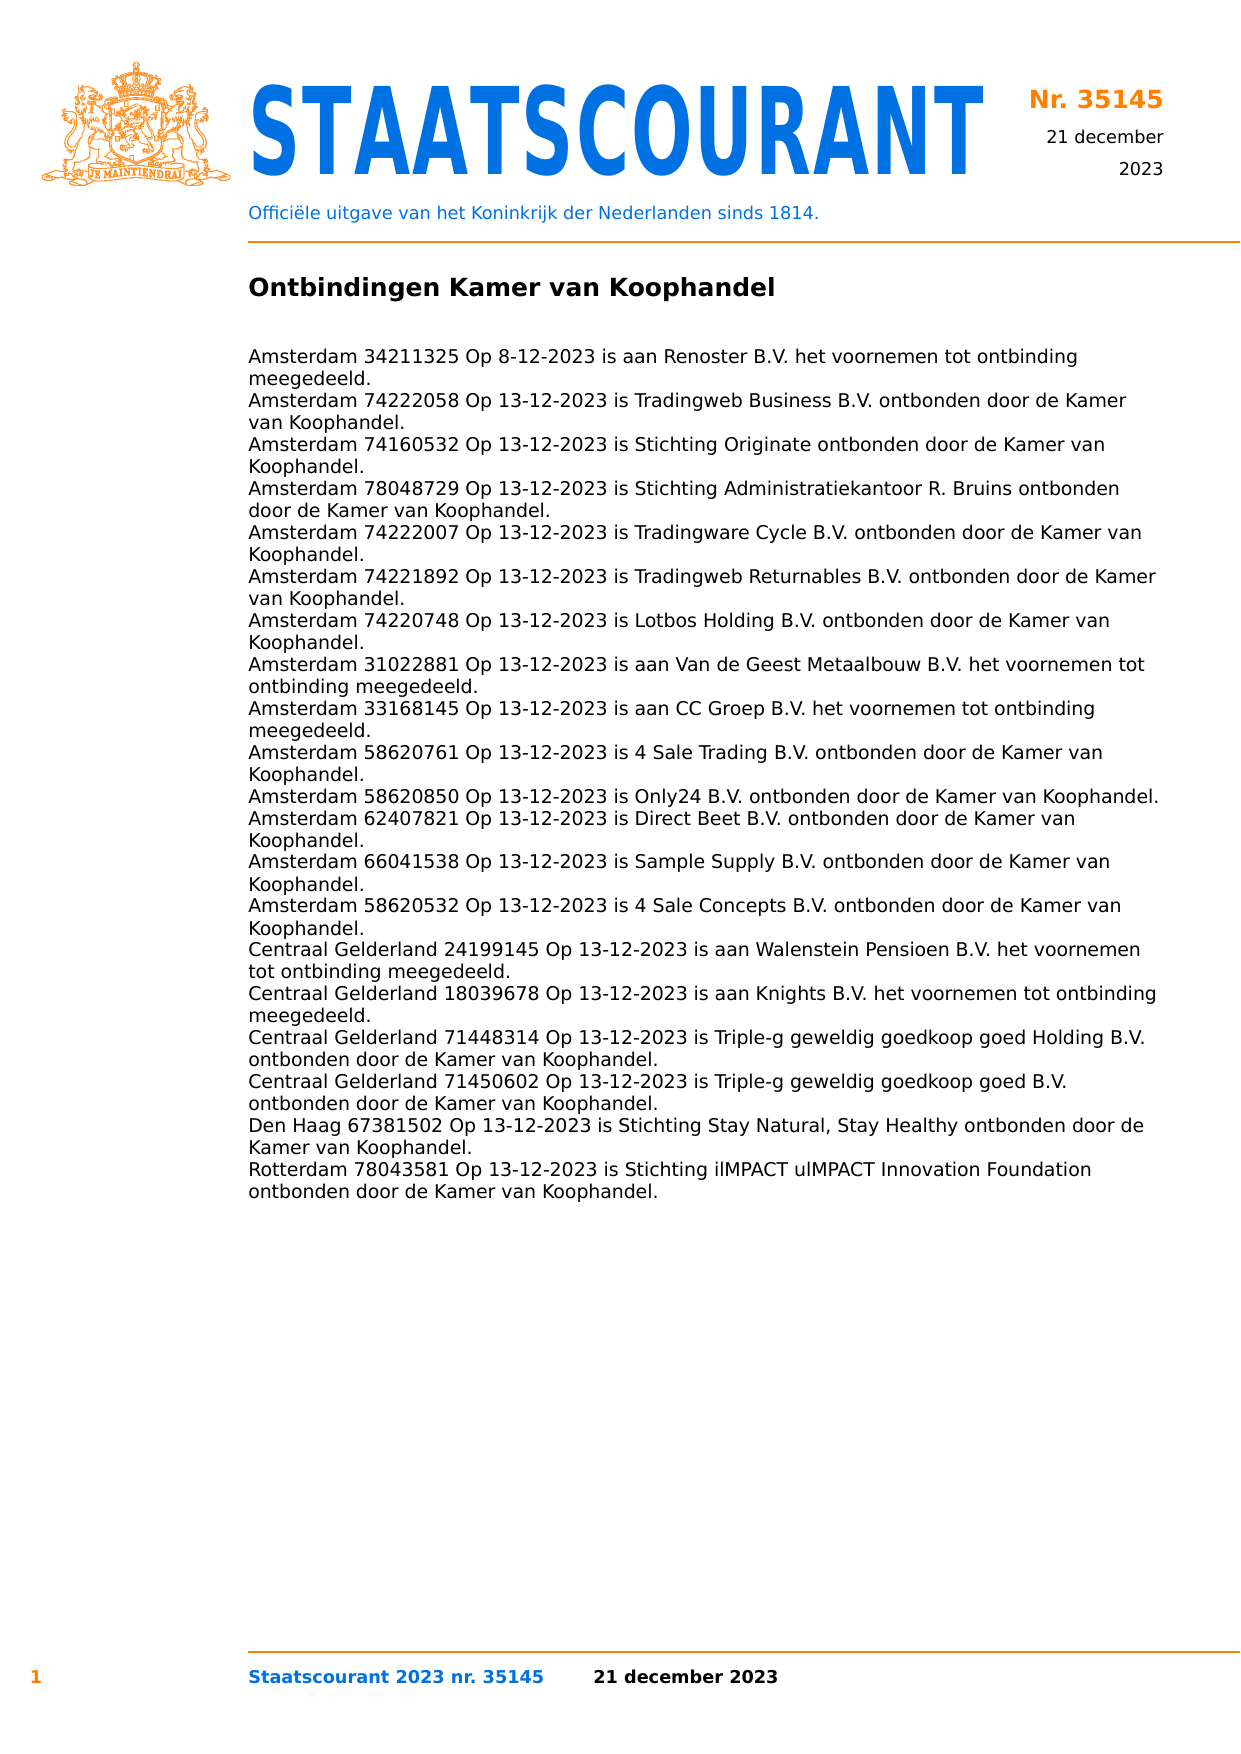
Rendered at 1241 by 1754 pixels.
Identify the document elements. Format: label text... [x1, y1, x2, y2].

text Amsterdam 62407821 Op 13-12-2023 is Direct Beet B.V. ontbonden door de Kamer van Koophandel. [248, 807, 1163, 851]
text Centraal Gelderland 71450602 Op 13-12-2023 is Triple-g geweldig goedkoop goed B.V. ontbonden door de Kamer van Koophandel. [248, 1071, 1163, 1115]
picture [41, 62, 231, 186]
text Amsterdam 74222058 Op 13-12-2023 is Tradingweb Business B.V. ontbonden door de Kamer van Koophandel. [248, 390, 1163, 434]
text Amsterdam 58620761 Op 13-12-2023 is 4 Sale Trading B.V. ontbonden door de Kamer van Koophandel. [248, 742, 1163, 786]
text Centraal Gelderland 18039678 Op 13-12-2023 is aan Knights B.V. het voornemen tot ontbinding meegedeeld. [248, 983, 1163, 1027]
text Centraal Gelderland 71448314 Op 13-12-2023 is Triple-g geweldig goedkoop goed Holding B.V. ontbonden door de Kamer van Koophandel. [248, 1027, 1163, 1071]
text Amsterdam 34211325 Op 8-12-2023 is aan Renoster B.V. het voornemen tot ontbinding meegedeeld. [248, 346, 1163, 390]
text Amsterdam 74220748 Op 13-12-2023 is Lotbos Holding B.V. ontbonden door de Kamer van Koophandel. [248, 610, 1163, 654]
text Amsterdam 74221892 Op 13-12-2023 is Tradingweb Returnables B.V. ontbonden door de Kamer van Koophandel. [248, 566, 1163, 610]
text Centraal Gelderland 24199145 Op 13-12-2023 is aan Walenstein Pensioen B.V. het voornemen tot ontbinding meegedeeld. [248, 939, 1163, 983]
text Amsterdam 31022881 Op 13-12-2023 is aan Van de Geest Metaalbouw B.V. het voornemen tot ontbinding meegedeeld. [248, 654, 1163, 698]
text Den Haag 67381502 Op 13-12-2023 is Stichting Stay Natural, Stay Healthy ontbonden door de Kamer van Koophandel. [248, 1115, 1163, 1159]
text Amsterdam 66041538 Op 13-12-2023 is Sample Supply B.V. ontbonden door de Kamer van Koophandel. [248, 851, 1163, 895]
text Amsterdam 58620532 Op 13-12-2023 is 4 Sale Concepts B.V. ontbonden door de Kamer van Koophandel. [248, 895, 1163, 939]
table_cell 21 december [998, 121, 1240, 153]
table_header Nr. 35145 [998, 62, 1240, 121]
text Amsterdam 74160532 Op 13-12-2023 is Stichting Originate ontbonden door de Kamer van Koophandel. [248, 434, 1163, 478]
text Amsterdam 58620850 Op 13-12-2023 is Only24 B.V. ontbonden door de Kamer van Koophandel. [248, 786, 1163, 807]
table_cell 2023 [998, 153, 1240, 203]
text Rotterdam 78043581 Op 13-12-2023 is Stichting ilMPACT ulMPACT Innovation Foundation ontbonden door de Kamer van Koophandel. [248, 1159, 1163, 1203]
table_cell Officiële uitgave van het Koninkrijk der Nederlanden sinds 1814. [248, 203, 1240, 241]
text Amsterdam 74222007 Op 13-12-2023 is Tradingware Cycle B.V. ontbonden door de Kamer van Koophandel. [248, 522, 1163, 566]
text Amsterdam 33168145 Op 13-12-2023 is aan CC Groep B.V. het voornemen tot ontbinding meegedeeld. [248, 698, 1163, 742]
table_header [25, 62, 248, 241]
text Amsterdam 78048729 Op 13-12-2023 is Stichting Administratiekantoor R. Bruins ontbonden door de Kamer van Koophandel. [248, 478, 1163, 522]
subtitle Ontbindingen Kamer van Koophandel [248, 273, 1163, 302]
table_header STAATSCOURANT [248, 62, 998, 203]
